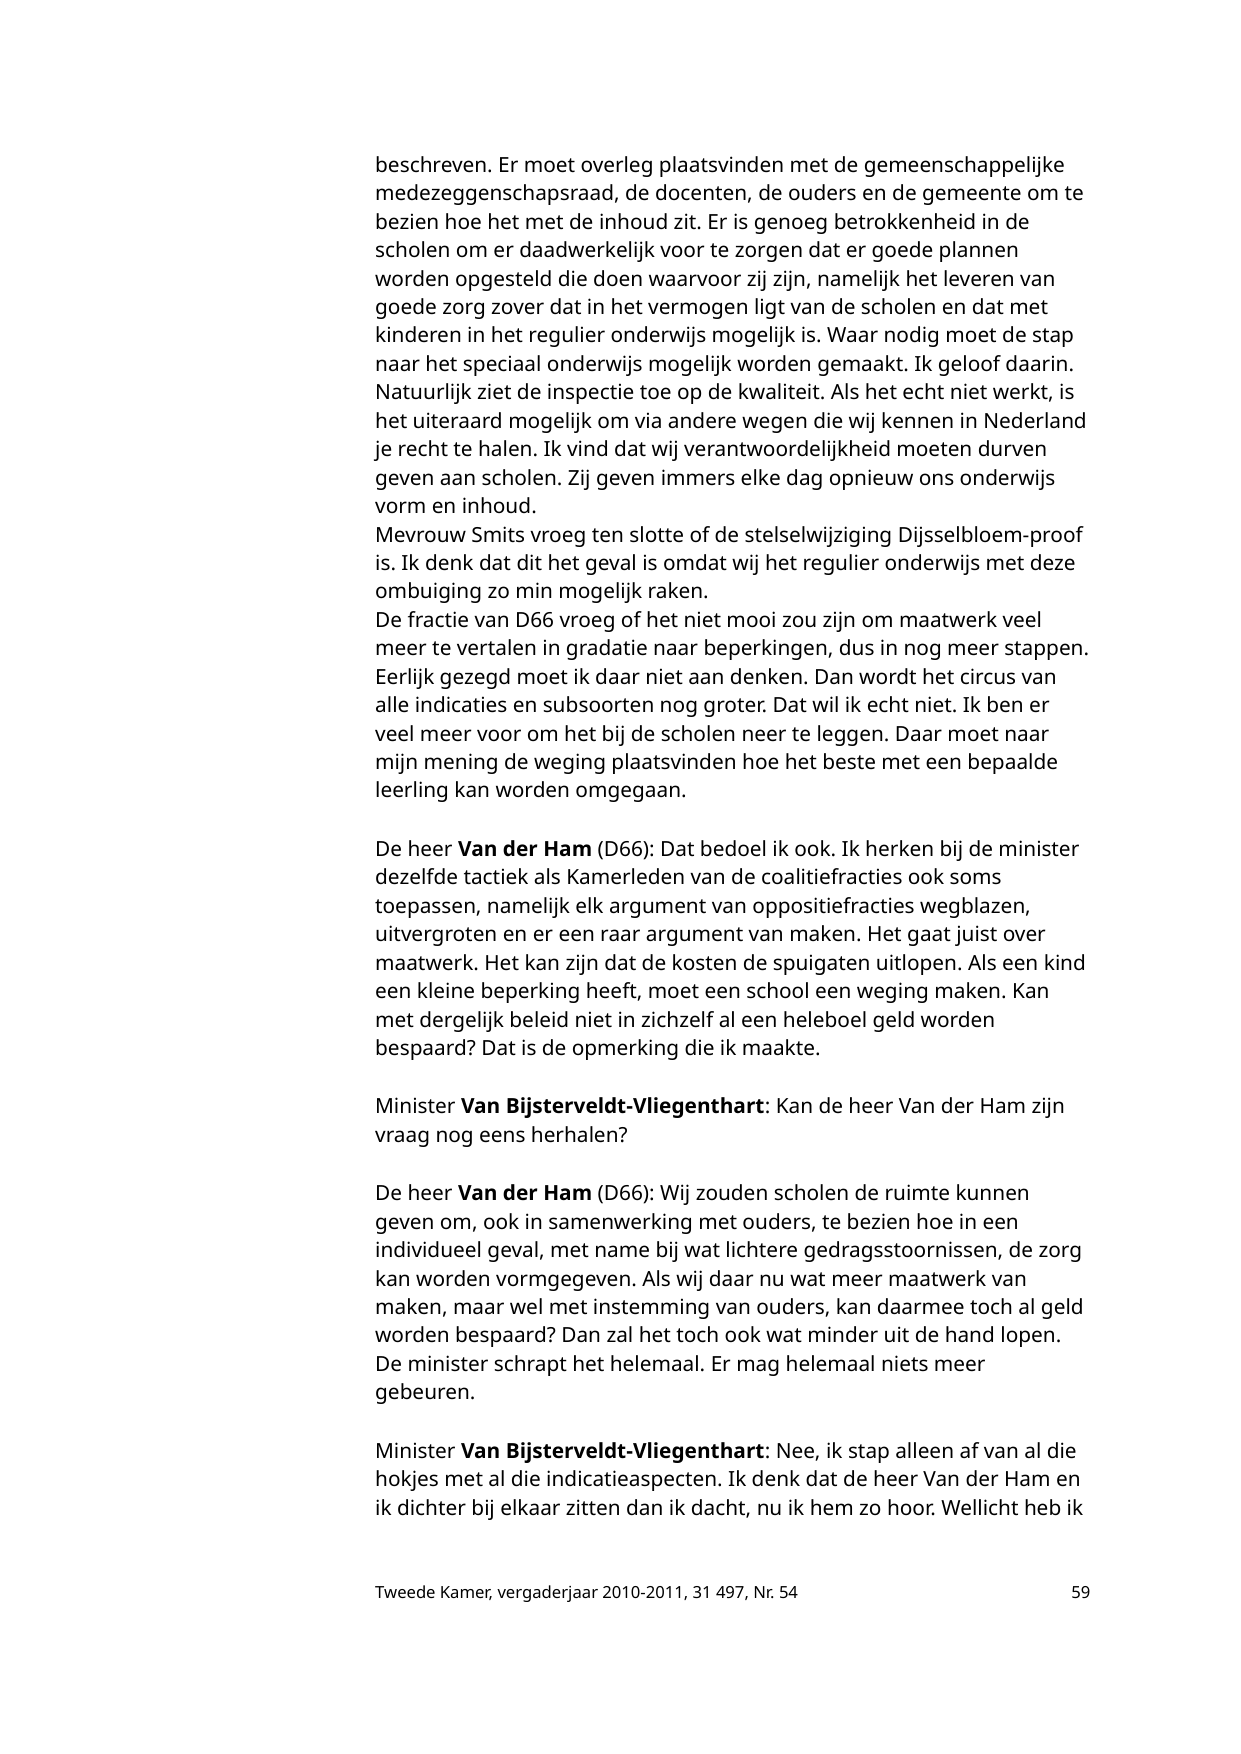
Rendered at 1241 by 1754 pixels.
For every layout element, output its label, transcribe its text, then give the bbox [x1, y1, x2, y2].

text Minister Van Bijsterveldt-Vliegenthart: Kan de heer Van der Ham zijn vraag nog eens herhalen? [375, 1092, 1090, 1148]
text beschreven. Er moet overleg plaatsvinden met de gemeenschappelijke medezeggenschapsraad, de docenten, de ouders en de gemeente om te bezien hoe het met de inhoud zit. Er is genoeg betrokkenheid in de scholen om er daadwerkelijk voor te zorgen dat er goede plannen worden opgesteld die doen waarvoor zij zijn, namelijk het leveren van goede zorg zover dat in het vermogen ligt van de scholen en dat met kinderen in het regulier onderwijs mogelijk is. Waar nodig moet de stap naar het speciaal onderwijs mogelijk worden gemaakt. Ik geloof daarin. Natuurlijk ziet de inspectie toe op de kwaliteit. Als het echt niet werkt, is het uiteraard mogelijk om via andere wegen die wij kennen in Nederland je recht te halen. Ik vind dat wij verantwoordelijkheid moeten durven geven aan scholen. Zij geven immers elke dag opnieuw ons onderwijs vorm en inhoud. [375, 150, 1090, 520]
text De heer Van der Ham (D66): Wij zouden scholen de ruimte kunnen geven om, ook in samenwerking met ouders, te bezien hoe in een individueel geval, met name bij wat lichtere gedragsstoornissen, de zorg kan worden vormgegeven. Als wij daar nu wat meer maatwerk van maken, maar wel met instemming van ouders, kan daarmee toch al geld worden bespaard? Dan zal het toch ook wat minder uit de hand lopen. De minister schrapt het helemaal. Er mag helemaal niets meer gebeuren. [375, 1178, 1090, 1406]
text Mevrouw Smits vroeg ten slotte of de stelselwijziging Dijsselbloem-proof is. Ik denk dat dit het geval is omdat wij het regulier onderwijs met deze ombuiging zo min mogelijk raken. [375, 520, 1090, 605]
text Minister Van Bijsterveldt-Vliegenthart: Nee, ik stap alleen af van al die hokjes met al die indicatieaspecten. Ik denk dat de heer Van der Ham en ik dichter bij elkaar zitten dan ik dacht, nu ik hem zo hoor. Wellicht heb ik [375, 1436, 1090, 1521]
text De heer Van der Ham (D66): Dat bedoel ik ook. Ik herken bij de minister dezelfde tactiek als Kamerleden van de coalitiefracties ook soms toepassen, namelijk elk argument van oppositiefracties wegblazen, uitvergroten en er een raar argument van maken. Het gaat juist over maatwerk. Het kan zijn dat de kosten de spuigaten uitlopen. Als een kind een kleine beperking heeft, moet een school een weging maken. Kan met dergelijk beleid niet in zichzelf al een heleboel geld worden bespaard? Dat is de opmerking die ik maakte. [375, 834, 1090, 1062]
text De fractie van D66 vroeg of het niet mooi zou zijn om maatwerk veel meer te vertalen in gradatie naar beperkingen, dus in nog meer stappen. Eerlijk gezegd moet ik daar niet aan denken. Dan wordt het circus van alle indicaties en subsoorten nog groter. Dat wil ik echt niet. Ik ben er veel meer voor om het bij de scholen neer te leggen. Daar moet naar mijn mening de weging plaatsvinden hoe het beste met een bepaalde leerling kan worden omgegaan. [375, 605, 1090, 804]
